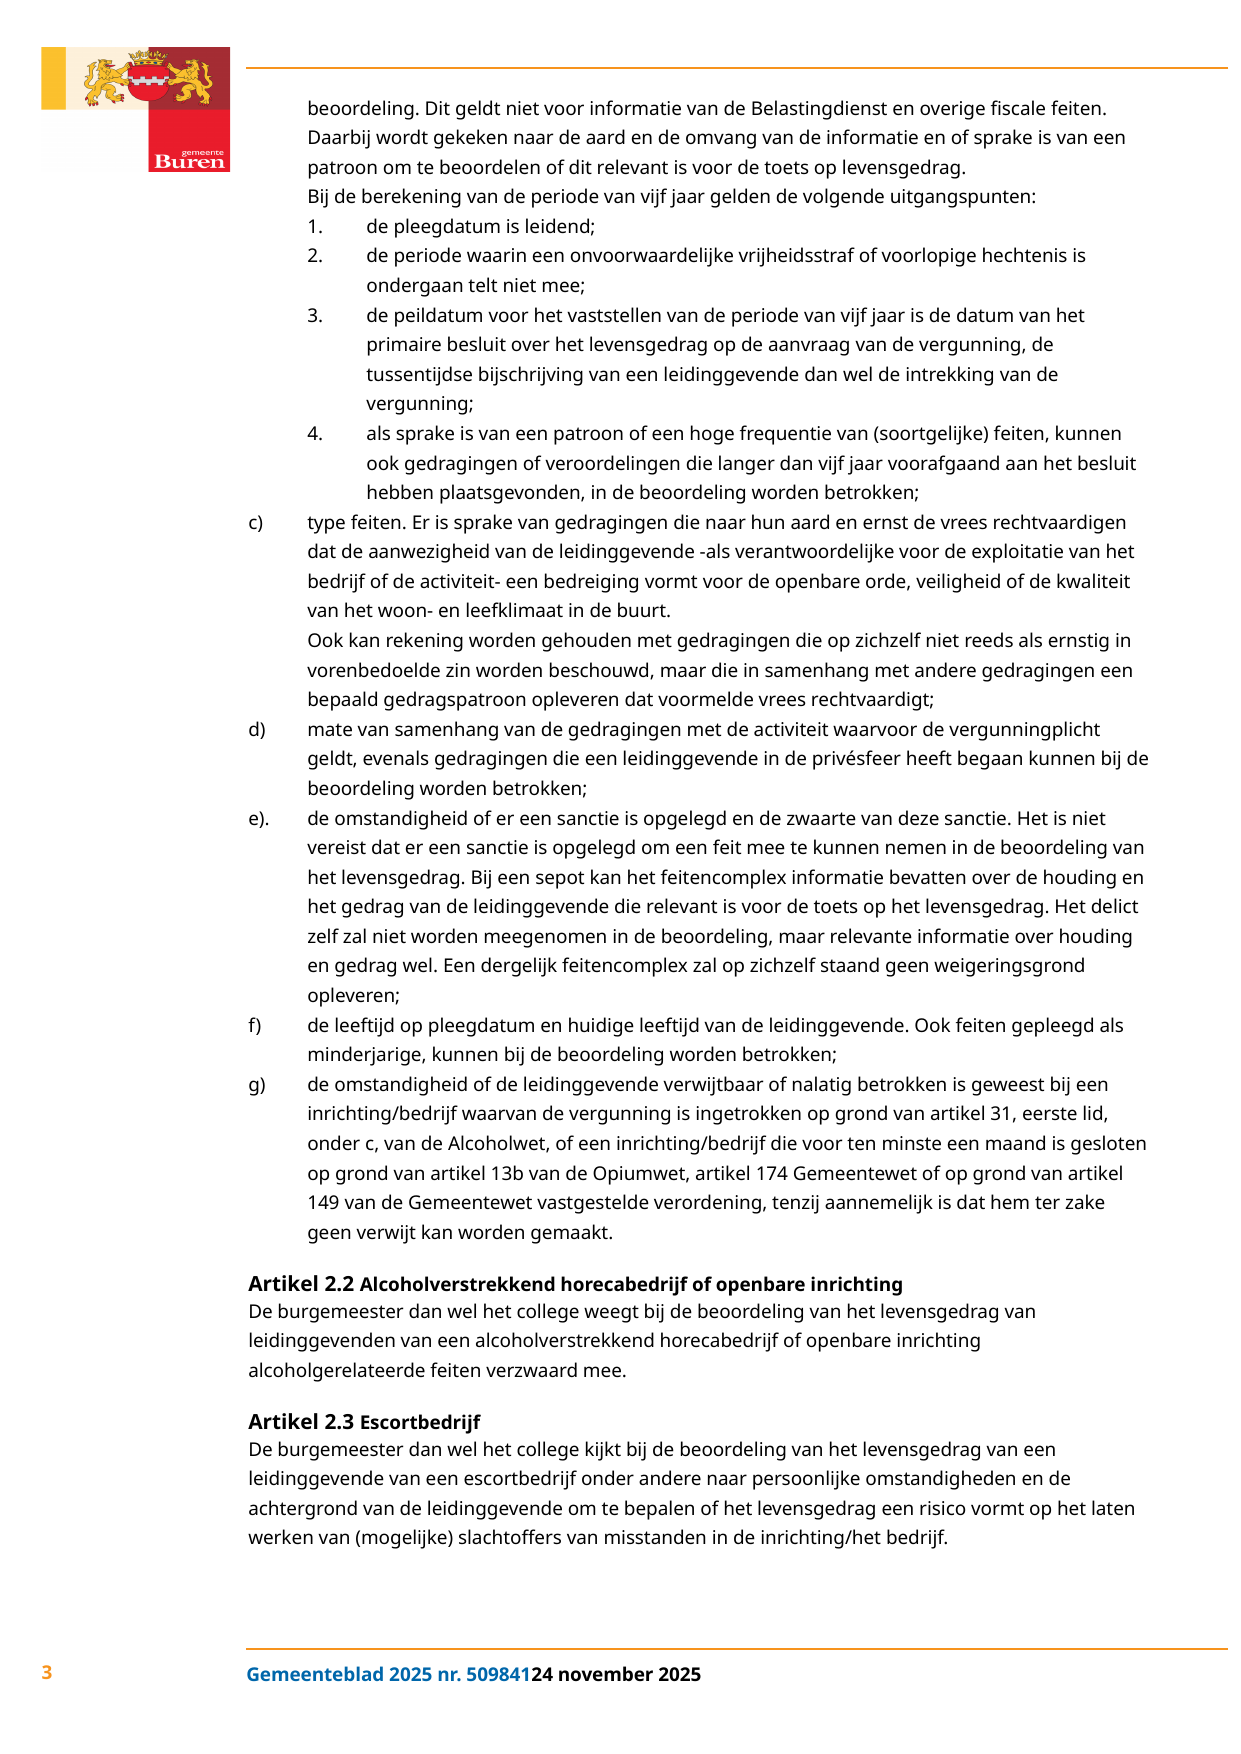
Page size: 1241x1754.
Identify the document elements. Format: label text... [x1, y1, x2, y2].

text De burgemeester dan wel het college kijkt bij de beoordeling van het levensgedrag van een leidinggevende van een escortbedrijf onder andere naar persoonlijke omstandigheden en de achtergrond van de leidinggevende om te bepalen of het levensgedrag een risico vormt op het laten werken van (mogelijke) slachtoffers van misstanden in de inrichting/het bedrijf. [248, 1436, 1152, 1550]
list de leeftijd op pleegdatum en huidige leeftijd van de leidinggevende. Ook feiten gepleegd als minderjarige, kunnen bij de beoordeling worden betrokken; [248, 1012, 1152, 1067]
list als sprake is van een patroon of een hoge frequentie van (soortgelijke) feiten, kunnen ook gedragingen of veroordelingen die langer dan vijf jaar voorafgaand aan het besluit hebben plaatsgevonden, in de beoordeling worden betrokken; [307, 420, 1152, 505]
list mate van samenhang van de gedragingen met de activiteit waarvoor de vergunningplicht geldt, evenals gedragingen die een leidinggevende in de privésfeer heeft begaan kunnen bij de beoordeling worden betrokken; [248, 716, 1152, 801]
picture [41, 47, 231, 172]
list de pleegdatum is leidend; [307, 213, 1152, 239]
list de periode waarin een onvoorwaardelijke vrijheidsstraf of voorlopige hechtenis is ondergaan telt niet mee; [307, 243, 1152, 298]
text Artikel 2.3 Escortbedrijf [248, 1407, 1152, 1436]
text Artikel 2.2 Alcoholverstrekkend horecabedrijf of openbare inrichting [248, 1269, 1152, 1298]
list de omstandigheid of er een sanctie is opgelegd en de zwaarte van deze sanctie. Het is niet vereist dat er een sanctie is opgelegd om een feit mee te kunnen nemen in de beoordeling van het levensgedrag. Bij een sepot kan het feitencomplex informatie bevatten over de houding en het gedrag van de leidinggevende die relevant is voor de toets op het levensgedrag. Het delict zelf zal niet worden meegenomen in de beoordeling, maar relevante informatie over houding en gedrag wel. Een dergelijk feitencomplex zal op zichzelf staand geen weigeringsgrond opleveren; [248, 805, 1152, 1008]
list beoordeling. Dit geldt niet voor informatie van de Belastingdienst en overige fiscale feiten. Daarbij wordt gekeken naar de aard en de omvang van de informatie en of sprake is van een patroon om te beoordelen of dit relevant is voor de toets op levensgedrag. [248, 95, 1152, 180]
list type feiten. Er is sprake van gedragingen die naar hun aard en ernst de vrees rechtvaardigen dat de aanwezigheid van de leidinggevende -als verantwoordelijke voor de exploitatie van het bedrijf of de activiteit- een bedreiging vormt voor de openbare orde, veiligheid of de kwaliteit van het woon- en leefklimaat in de buurt. [248, 509, 1152, 623]
list Bij de berekening van de periode van vijf jaar gelden de volgende uitgangspunten: [248, 183, 1152, 209]
list de omstandigheid of de leidinggevende verwijtbaar of nalatig betrokken is geweest bij een inrichting/bedrijf waarvan de vergunning is ingetrokken op grond van artikel 31, eerste lid, onder c, van de Alcoholwet, of een inrichting/bedrijf die voor ten minste een maand is gesloten op grond van artikel 13b van de Opiumwet, artikel 174 Gemeentewet of op grond van artikel 149 van de Gemeentewet vastgestelde verordening, tenzij aannemelijk is dat hem ter zake geen verwijt kan worden gemaakt. [248, 1071, 1152, 1245]
list de peildatum voor het vaststellen van de periode van vijf jaar is de datum van het primaire besluit over het levensgedrag op de aanvraag van de vergunning, de tussentijdse bijschrijving van een leidinggevende dan wel de intrekking van de vergunning; [307, 302, 1152, 416]
text De burgemeester dan wel het college weegt bij de beoordeling van het levensgedrag van leidinggevenden van een alcoholverstrekkend horecabedrijf of openbare inrichting alcoholgerelateerde feiten verzwaard mee. [248, 1298, 1152, 1383]
list Ook kan rekening worden gehouden met gedragingen die op zichzelf niet reeds als ernstig in vorenbedoelde zin worden beschouwd, maar die in samenhang met andere gedragingen een bepaald gedragspatroon opleveren dat voormelde vrees rechtvaardigt; [248, 627, 1152, 712]
